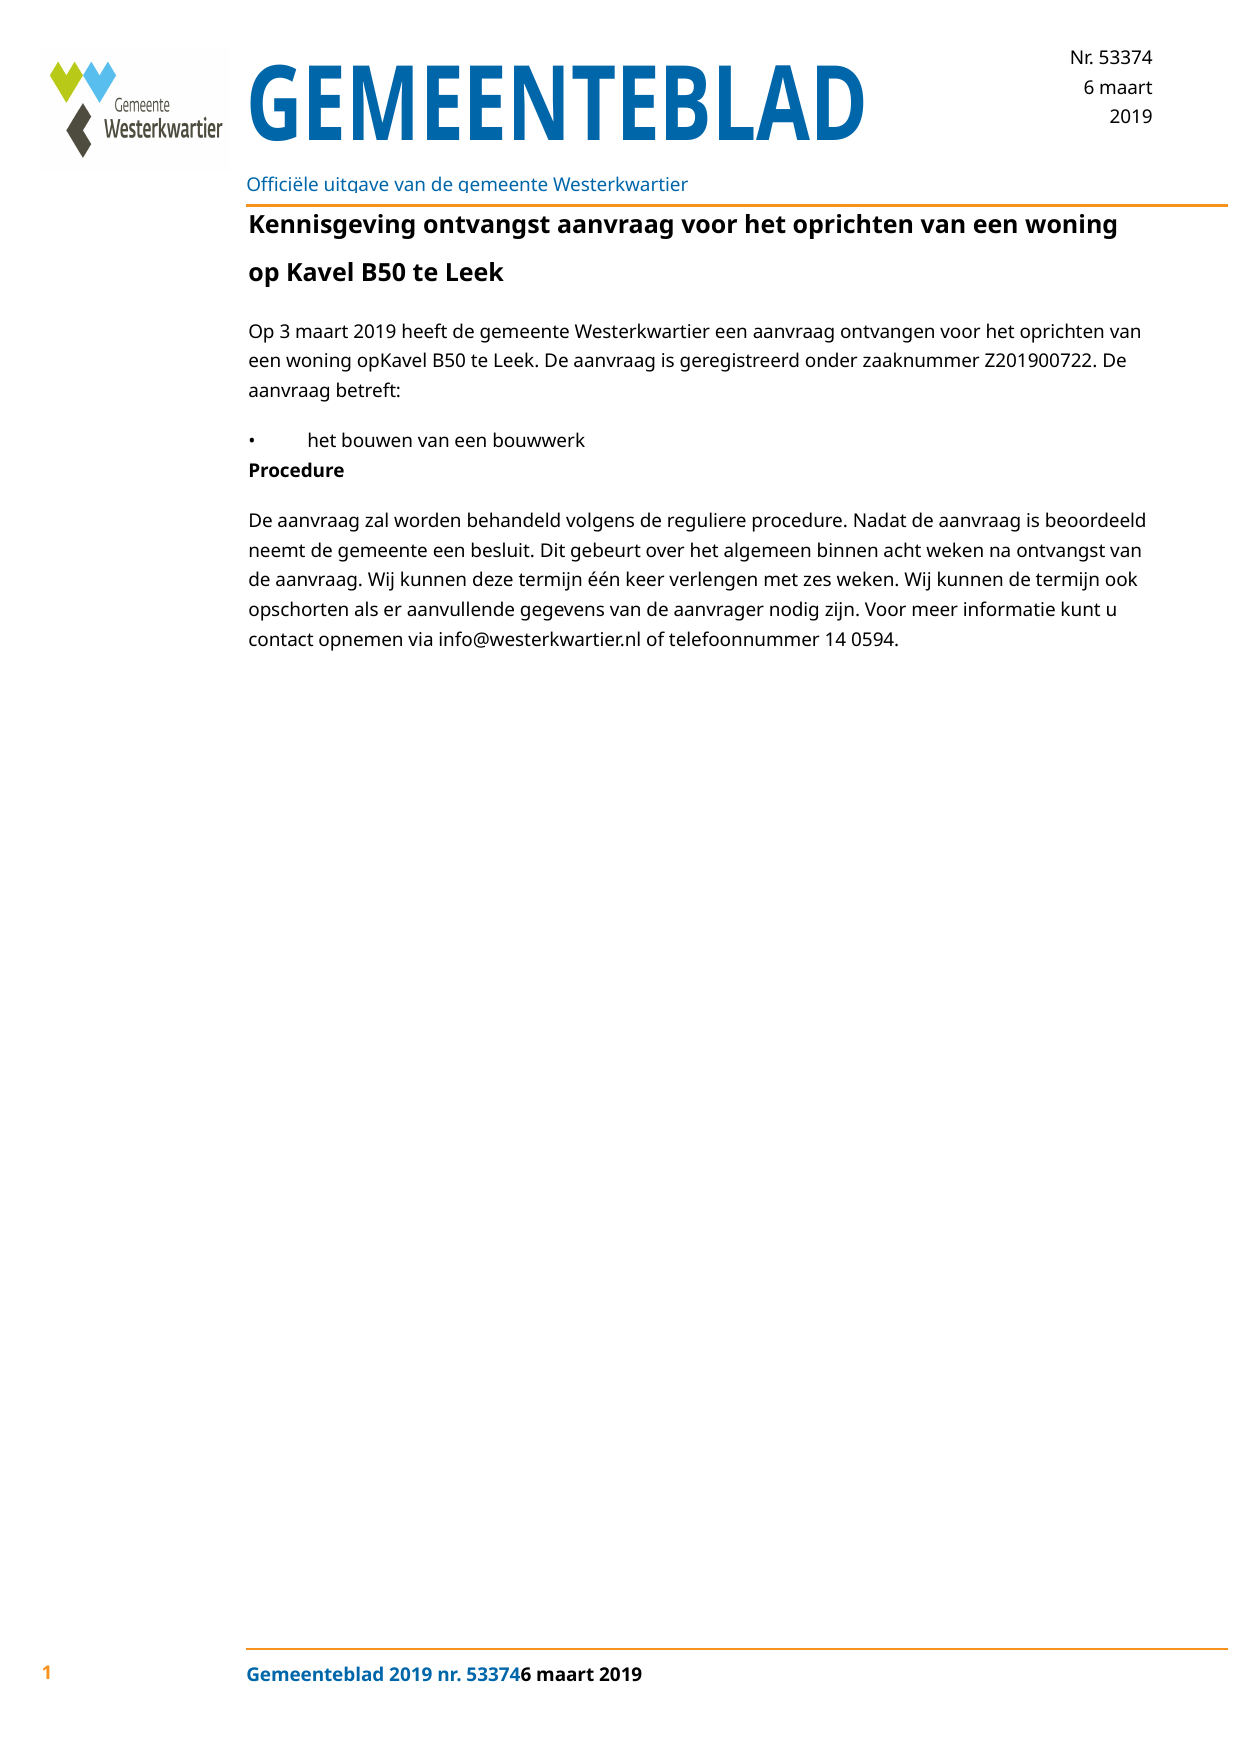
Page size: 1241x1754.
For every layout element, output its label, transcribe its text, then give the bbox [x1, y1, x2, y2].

text Kennisgeving ontvangst aanvraag voor het oprichten van een woning op Kavel B50 te Leek [248, 207, 1152, 288]
list het bouwen van een bouwwerk [248, 427, 1152, 453]
text Procedure [248, 457, 1152, 483]
text De aanvraag zal worden behandeld volgens de reguliere procedure. Nadat de aanvraag is beoordeeld neemt de gemeente een besluit. Dit gebeurt over het algemeen binnen acht weken na ontvangst van de aanvraag. Wij kunnen deze termijn één keer verlengen met zes weken. Wij kunnen de termijn ook opschorten als er aanvullende gegevens van de aanvrager nodig zijn. Voor meer informatie kunt u contact opnemen via info@westerkwartier.nl of telefoonnummer 14 0594. [248, 507, 1152, 652]
picture [41, 47, 231, 172]
text Op 3 maart 2019 heeft de gemeente Westerkwartier een aanvraag ontvangen voor het oprichten van een woning opKavel B50 te Leek. De aanvraag is geregistreerd onder zaaknummer Z201900722. De aanvraag betreft: [248, 318, 1152, 403]
